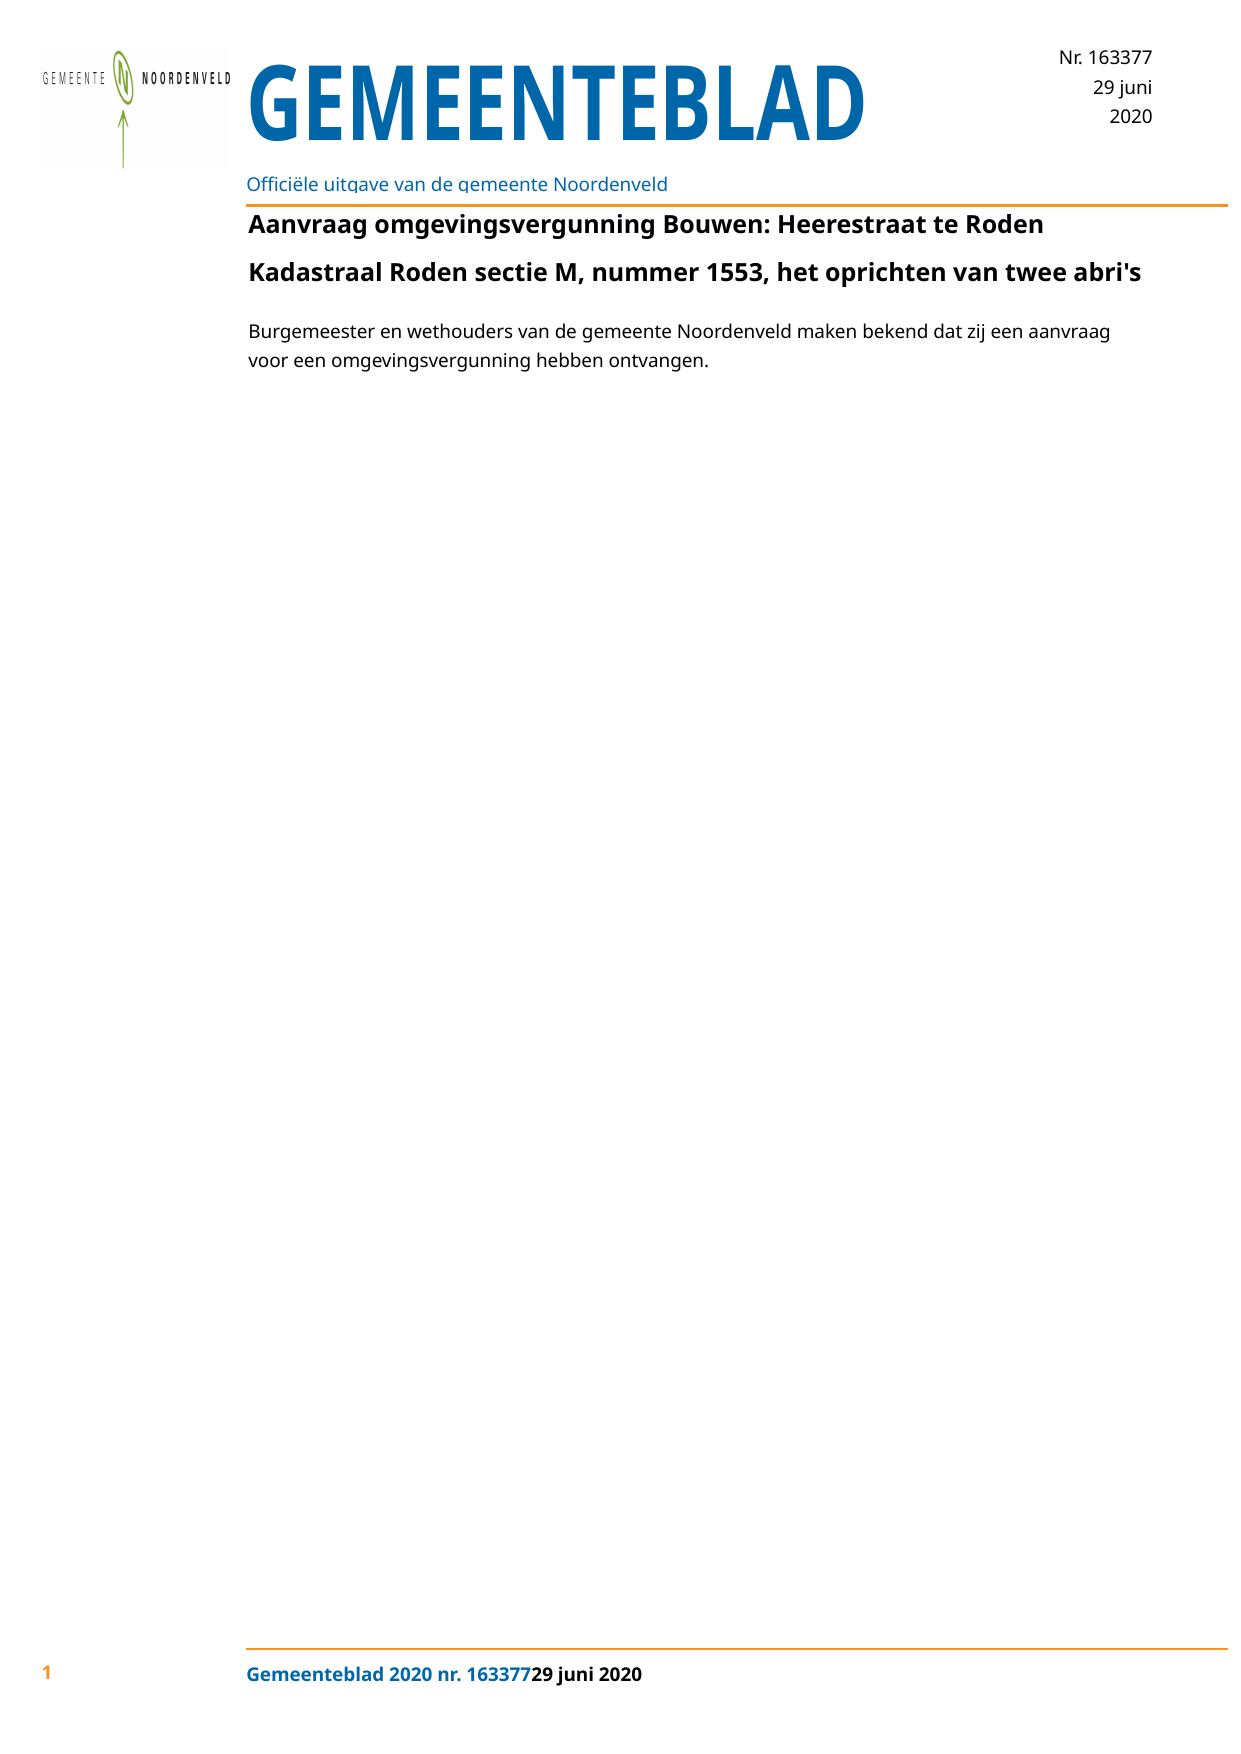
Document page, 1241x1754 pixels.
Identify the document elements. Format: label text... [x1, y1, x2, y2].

text Burgemeester en wethouders van de gemeente Noordenveld maken bekend dat zij een aanvraag voor een omgevingsvergunning hebben ontvangen. [248, 318, 1152, 373]
text Aanvraag omgevingsvergunning Bouwen: Heerestraat te Roden Kadastraal Roden sectie M, nummer 1553, het oprichten van twee abri's [248, 207, 1152, 288]
picture [41, 47, 231, 172]
